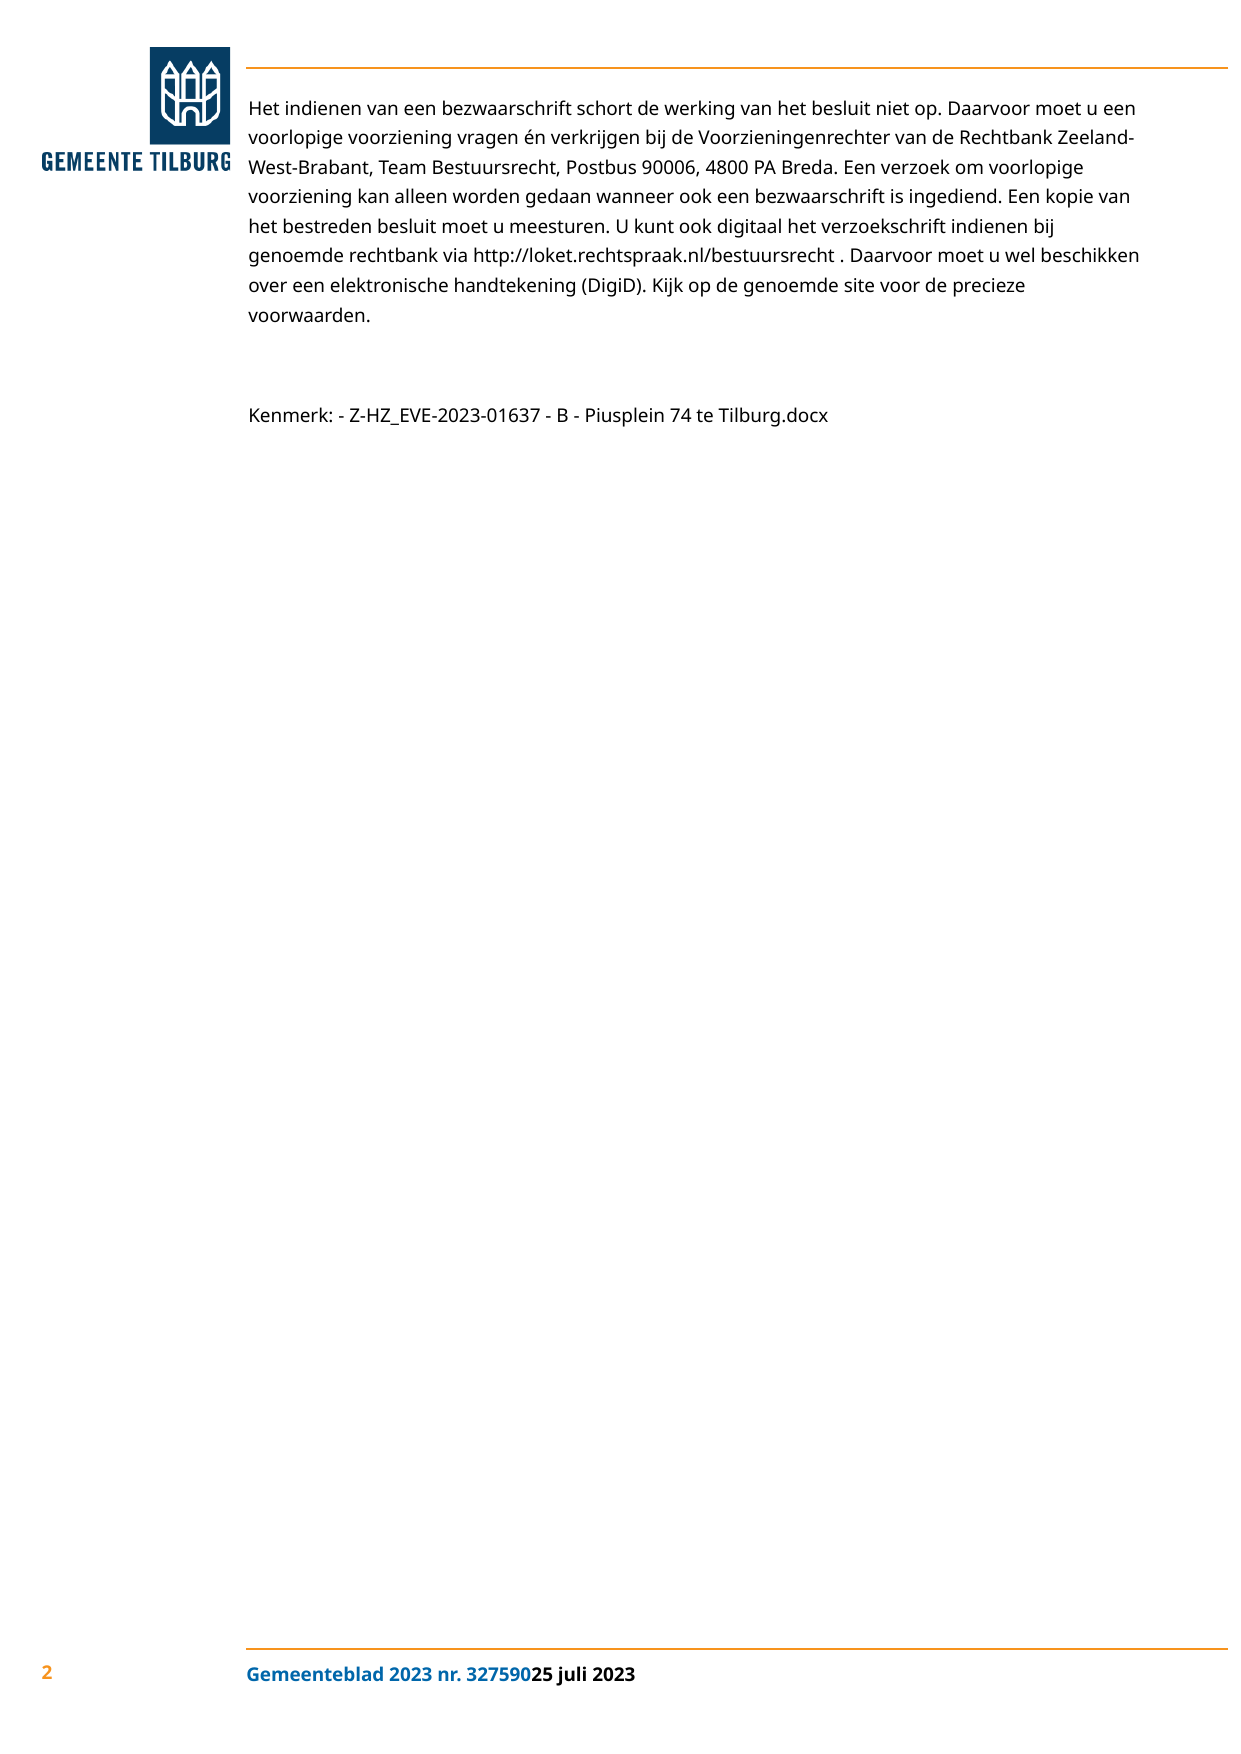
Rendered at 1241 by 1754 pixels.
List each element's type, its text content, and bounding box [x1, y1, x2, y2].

text Het indienen van een bezwaarschrift schort de werking van het besluit niet op. Daarvoor moet u een voorlopige voorziening vragen én verkrijgen bij de Voorzieningenrechter van de Rechtbank Zeeland-West-Brabant, Team Bestuursrecht, Postbus 90006, 4800 PA Breda. Een verzoek om voorlopige voorziening kan alleen worden gedaan wanneer ook een bezwaarschrift is ingediend. Een kopie van het bestreden besluit moet u meesturen. U kunt ook digitaal het verzoekschrift indienen bij genoemde rechtbank via http://loket.rechtspraak.nl/bestuursrecht . Daarvoor moet u wel beschikken over een elektronische handtekening (DigiD). Kijk op de genoemde site voor de precieze voorwaarden. [248, 95, 1152, 328]
picture [41, 47, 231, 172]
text Kenmerk: - Z-HZ_EVE-2023-01637 - B - Piusplein 74 te Tilburg.docx [248, 403, 1152, 428]
